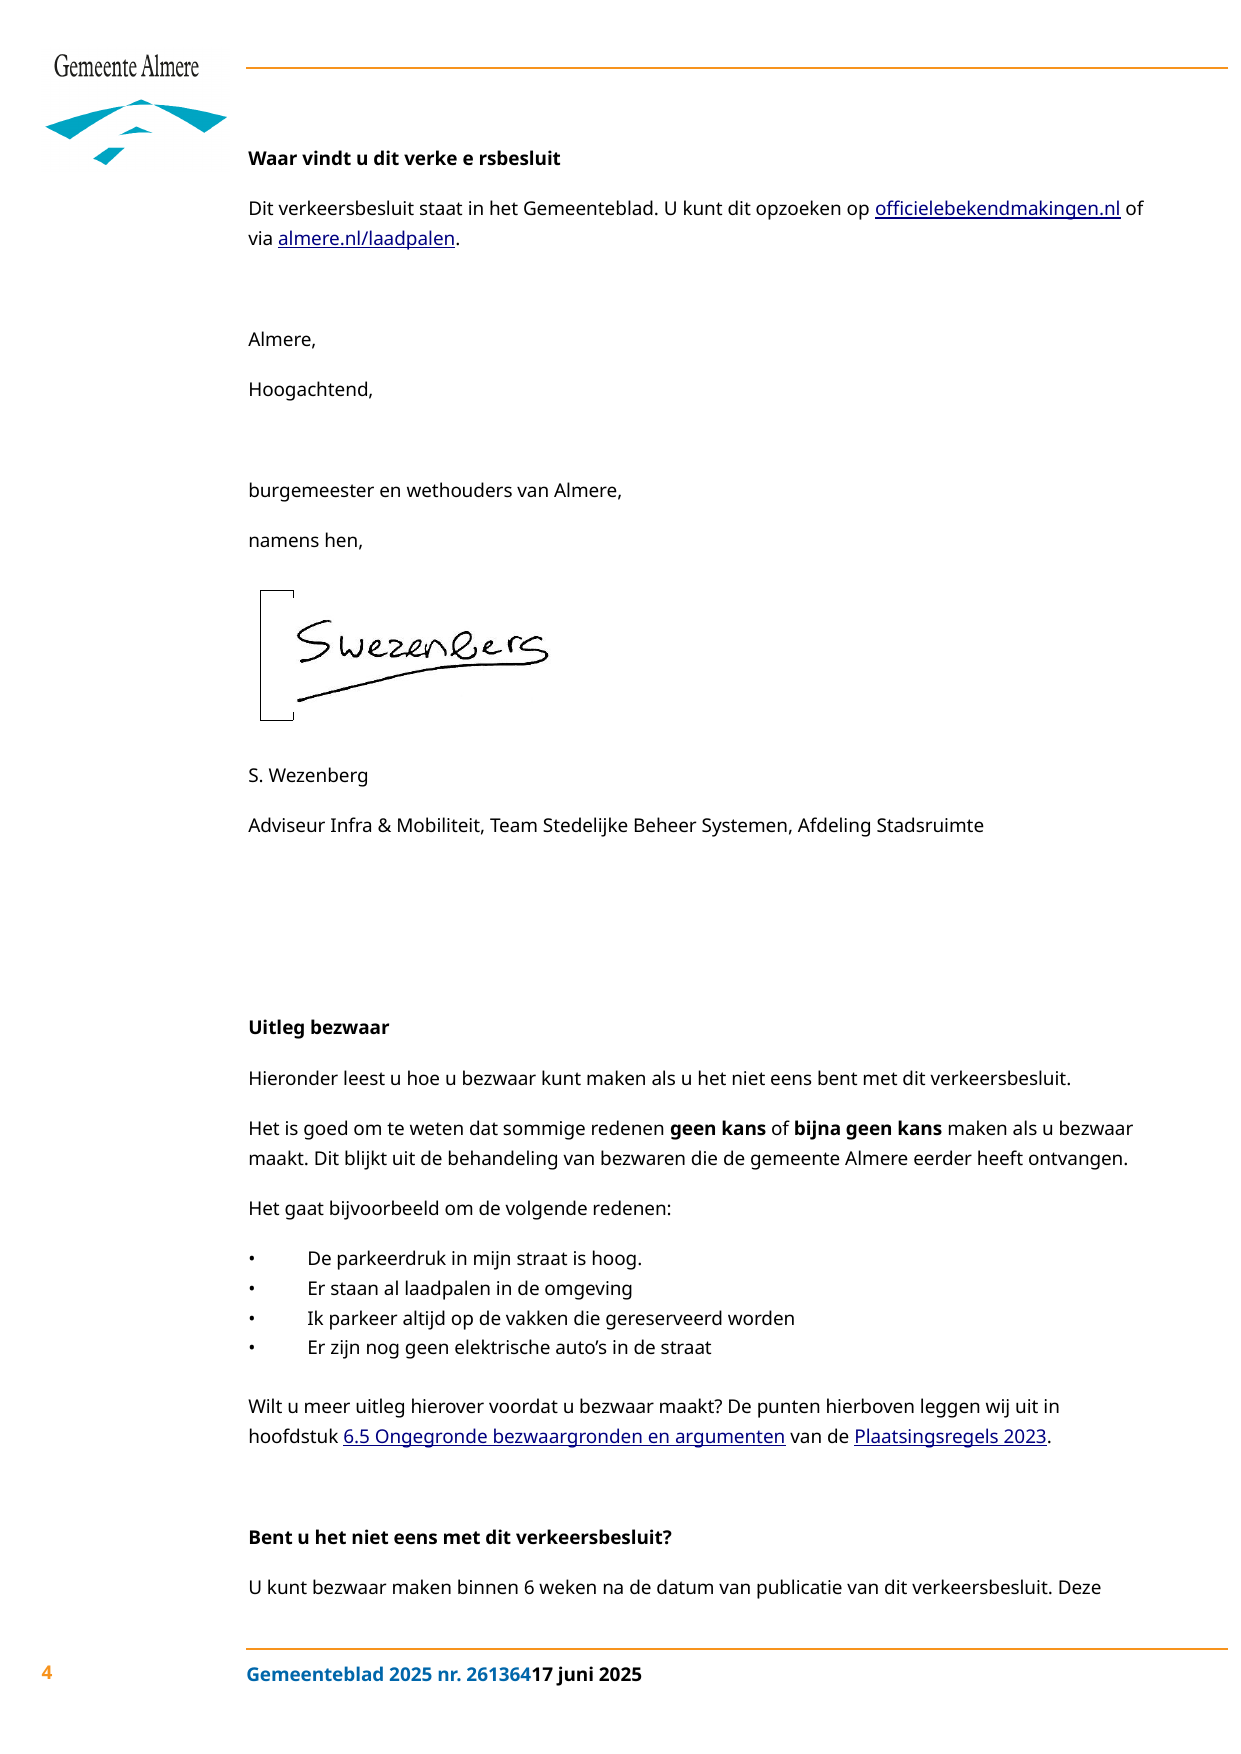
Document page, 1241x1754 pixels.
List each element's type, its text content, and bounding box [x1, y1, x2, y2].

text S. Wezenberg [248, 762, 1152, 788]
list De parkeerdruk in mijn straat is hoog. [248, 1246, 1152, 1271]
text Uitleg bezwaar [248, 1014, 1152, 1040]
text Bent u het niet eens met dit verkeersbesluit? [248, 1524, 1152, 1550]
picture [41, 47, 231, 172]
list Er staan al laadpalen in de omgeving [248, 1275, 1152, 1301]
text Het is goed om te weten dat sommige redenen geen kans of bijna geen kans maken als u bezwaar maakt. Dit blijkt uit de behandeling van bezwaren die de gemeente Almere eerder heeft ontvangen. [248, 1115, 1152, 1171]
text Het gaat bijvoorbeeld om de volgende redenen: [248, 1195, 1152, 1221]
text Adviseur Infra & Mobiliteit, Team Stedelijke Beheer Systemen, Afdeling Stadsruimte [248, 813, 1152, 838]
list Er zijn nog geen elektrische auto’s in de straat [248, 1334, 1152, 1360]
text U kunt bezwaar maken binnen 6 weken na de datum van publicatie van dit verkeersbesluit. Deze [248, 1574, 1152, 1600]
text Dit verkeersbesluit staat in het Gemeenteblad. U kunt dit opzoeken op officielebekendmakingen.nl of via almere.nl/laadpalen. [248, 196, 1152, 251]
picture [268, 598, 576, 712]
text Wilt u meer uitleg hierover voordat u bezwaar maakt? De punten hierboven leggen wij uit in hoofdstuk 6.5 Ongegronde bezwaargronden en argumenten van de Plaatsingsregels 2023. [248, 1393, 1152, 1449]
text Hieronder leest u hoe u bezwaar kunt maken als u het niet eens bent met dit verkeersbesluit. [248, 1065, 1152, 1091]
list Ik parkeer altijd op de vakken die gereserveerd worden [248, 1305, 1152, 1331]
text Waar vindt u dit verke e rsbesluit [248, 145, 1152, 171]
text namens hen, [248, 528, 1152, 553]
text Almere, [248, 326, 1152, 352]
text Hoogachtend, [248, 376, 1152, 402]
text burgemeester en wethouders van Almere, [248, 477, 1152, 503]
